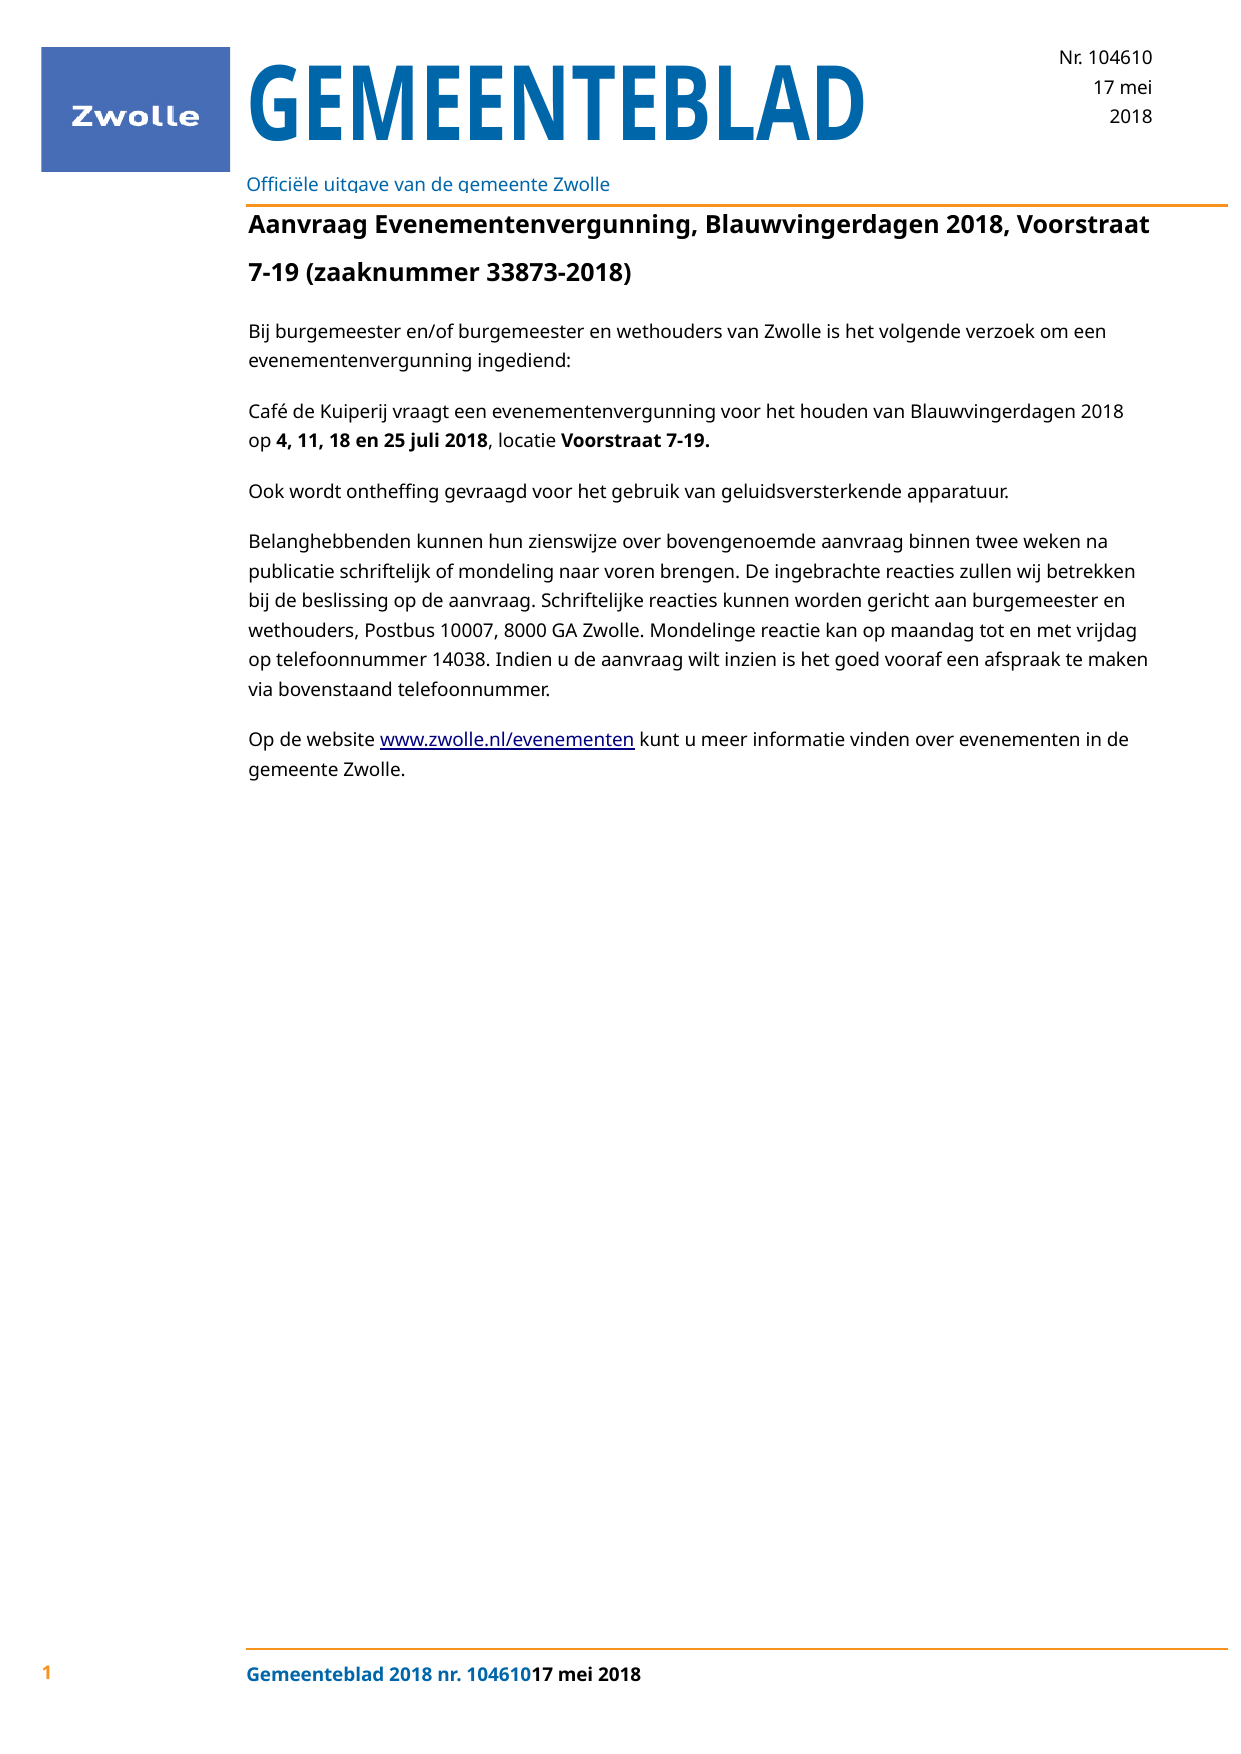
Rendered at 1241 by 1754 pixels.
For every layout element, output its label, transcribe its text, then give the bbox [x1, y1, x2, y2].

text Café de Kuiperij vraagt een evenementenvergunning voor het houden van Blauwvingerdagen 2018 op 4, 11, 18 en 25 juli 2018, locatie Voorstraat 7-19. [248, 398, 1152, 453]
text Ook wordt ontheffing gevraagd voor het gebruik van geluidsversterkende apparatuur. [248, 478, 1152, 504]
text Op de website www.zwolle.nl/evenementen kunt u meer informatie vinden over evenementen in de gemeente Zwolle. [248, 727, 1152, 782]
text Bij burgemeester en/of burgemeester en wethouders van Zwolle is het volgende verzoek om een evenementenvergunning ingediend: [248, 318, 1152, 373]
text Belanghebbenden kunnen hun zienswijze over bovengenoemde aanvraag binnen twee weken na publicatie schriftelijk of mondeling naar voren brengen. De ingebrachte reacties zullen wij betrekken bij de beslissing op de aanvraag. Schriftelijke reacties kunnen worden gericht aan burgemeester en wethouders, Postbus 10007, 8000 GA Zwolle. Mondelinge reactie kan op maandag tot en met vrijdag op telefoonnummer 14038. Indien u de aanvraag wilt inzien is het goed vooraf een afspraak te maken via bovenstaand telefoonnummer. [248, 528, 1152, 702]
picture [41, 47, 231, 172]
text Aanvraag Evenementenvergunning, Blauwvingerdagen 2018, Voorstraat 7-19 (zaaknummer 33873-2018) [248, 207, 1152, 288]
